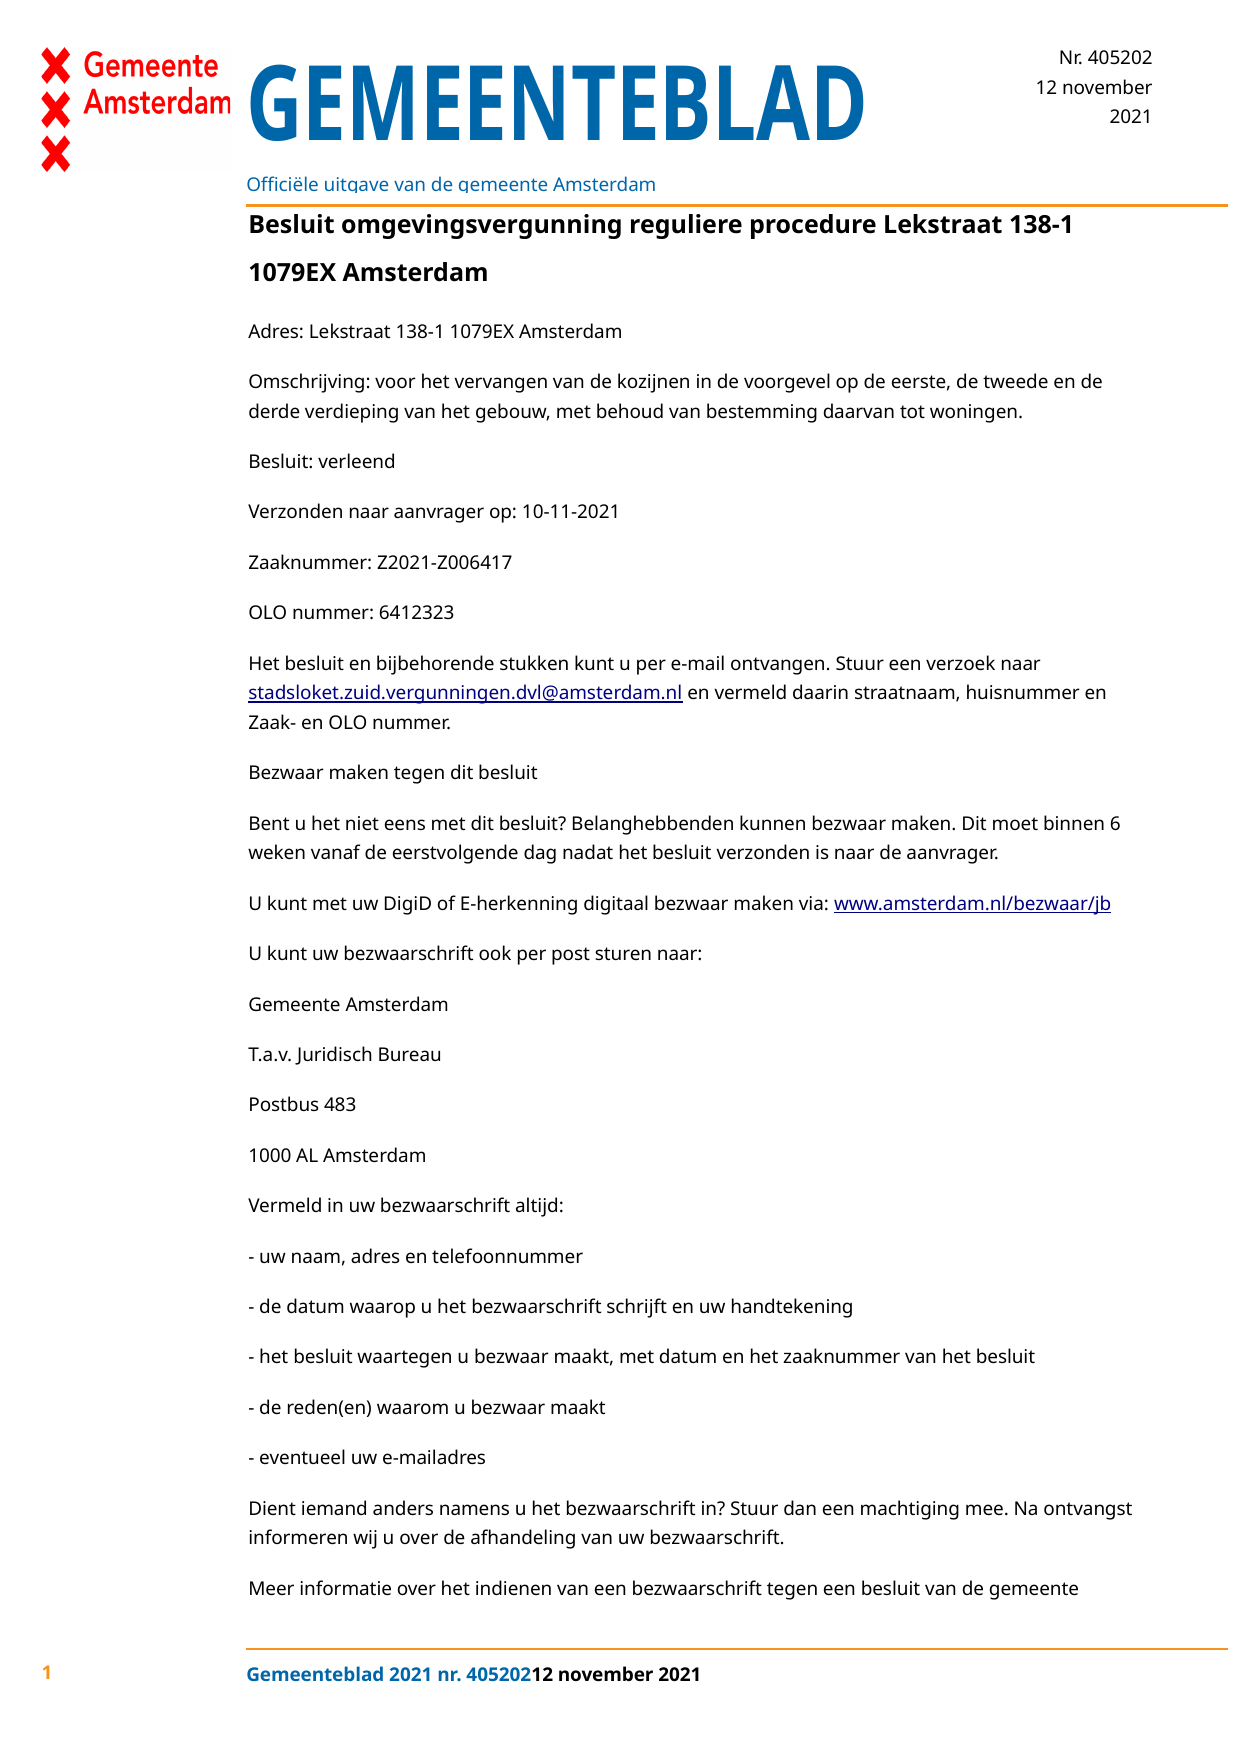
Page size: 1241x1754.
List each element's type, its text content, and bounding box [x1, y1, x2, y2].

text - uw naam, adres en telefoonnummer [248, 1243, 1152, 1269]
text Besluit: verleend [248, 448, 1152, 474]
text 1000 AL Amsterdam [248, 1142, 1152, 1168]
text OLO nummer: 6412323 [248, 599, 1152, 625]
text Bezwaar maken tegen dit besluit [248, 759, 1152, 785]
text T.a.v. Juridisch Bureau [248, 1041, 1152, 1067]
text Dient iemand anders namens u het bezwaarschrift in? Stuur dan een machtiging mee. Na ontvangst informeren wij u over de afhandeling van uw bezwaarschrift. [248, 1495, 1152, 1550]
text Meer informatie over het indienen van een bezwaarschrift tegen een besluit van de gemeente [248, 1575, 1152, 1601]
text - eventueel uw e-mailadres [248, 1444, 1152, 1470]
text U kunt uw bezwaarschrift ook per post sturen naar: [248, 940, 1152, 966]
text - het besluit waartegen u bezwaar maakt, met datum en het zaaknummer van het besluit [248, 1344, 1152, 1369]
text Postbus 483 [248, 1092, 1152, 1117]
text - de datum waarop u het bezwaarschrift schrijft en uw handtekening [248, 1293, 1152, 1319]
text Besluit omgevingsvergunning reguliere procedure Lekstraat 138-1 1079EX Amsterdam [248, 207, 1152, 288]
text U kunt met uw DigiD of E-herkenning digitaal bezwaar maken via: www.amsterdam.nl/bezwaar/jb [248, 890, 1152, 916]
text Adres: Lekstraat 138-1 1079EX Amsterdam [248, 318, 1152, 344]
picture [41, 47, 231, 172]
text Vermeld in uw bezwaarschrift altijd: [248, 1192, 1152, 1218]
text Gemeente Amsterdam [248, 991, 1152, 1017]
text Omschrijving: voor het vervangen van de kozijnen in de voorgevel op de eerste, de tweede en de derde verdieping van het gebouw, met behoud van bestemming daarvan tot woningen. [248, 368, 1152, 424]
text Bent u het niet eens met dit besluit? Belanghebbenden kunnen bezwaar maken. Dit moet binnen 6 weken vanaf de eerstvolgende dag nadat het besluit verzonden is naar de aanvrager. [248, 810, 1152, 865]
text Verzonden naar aanvrager op: 10-11-2021 [248, 499, 1152, 524]
text - de reden(en) waarom u bezwaar maakt [248, 1394, 1152, 1420]
text Zaaknummer: Z2021-Z006417 [248, 549, 1152, 575]
text Het besluit en bijbehorende stukken kunt u per e-mail ontvangen. Stuur een verzoek naar stadsloket.zuid.vergunningen.dvl@amsterdam.nl en vermeld daarin straatnaam, huisnummer en Zaak- en OLO nummer. [248, 650, 1152, 735]
